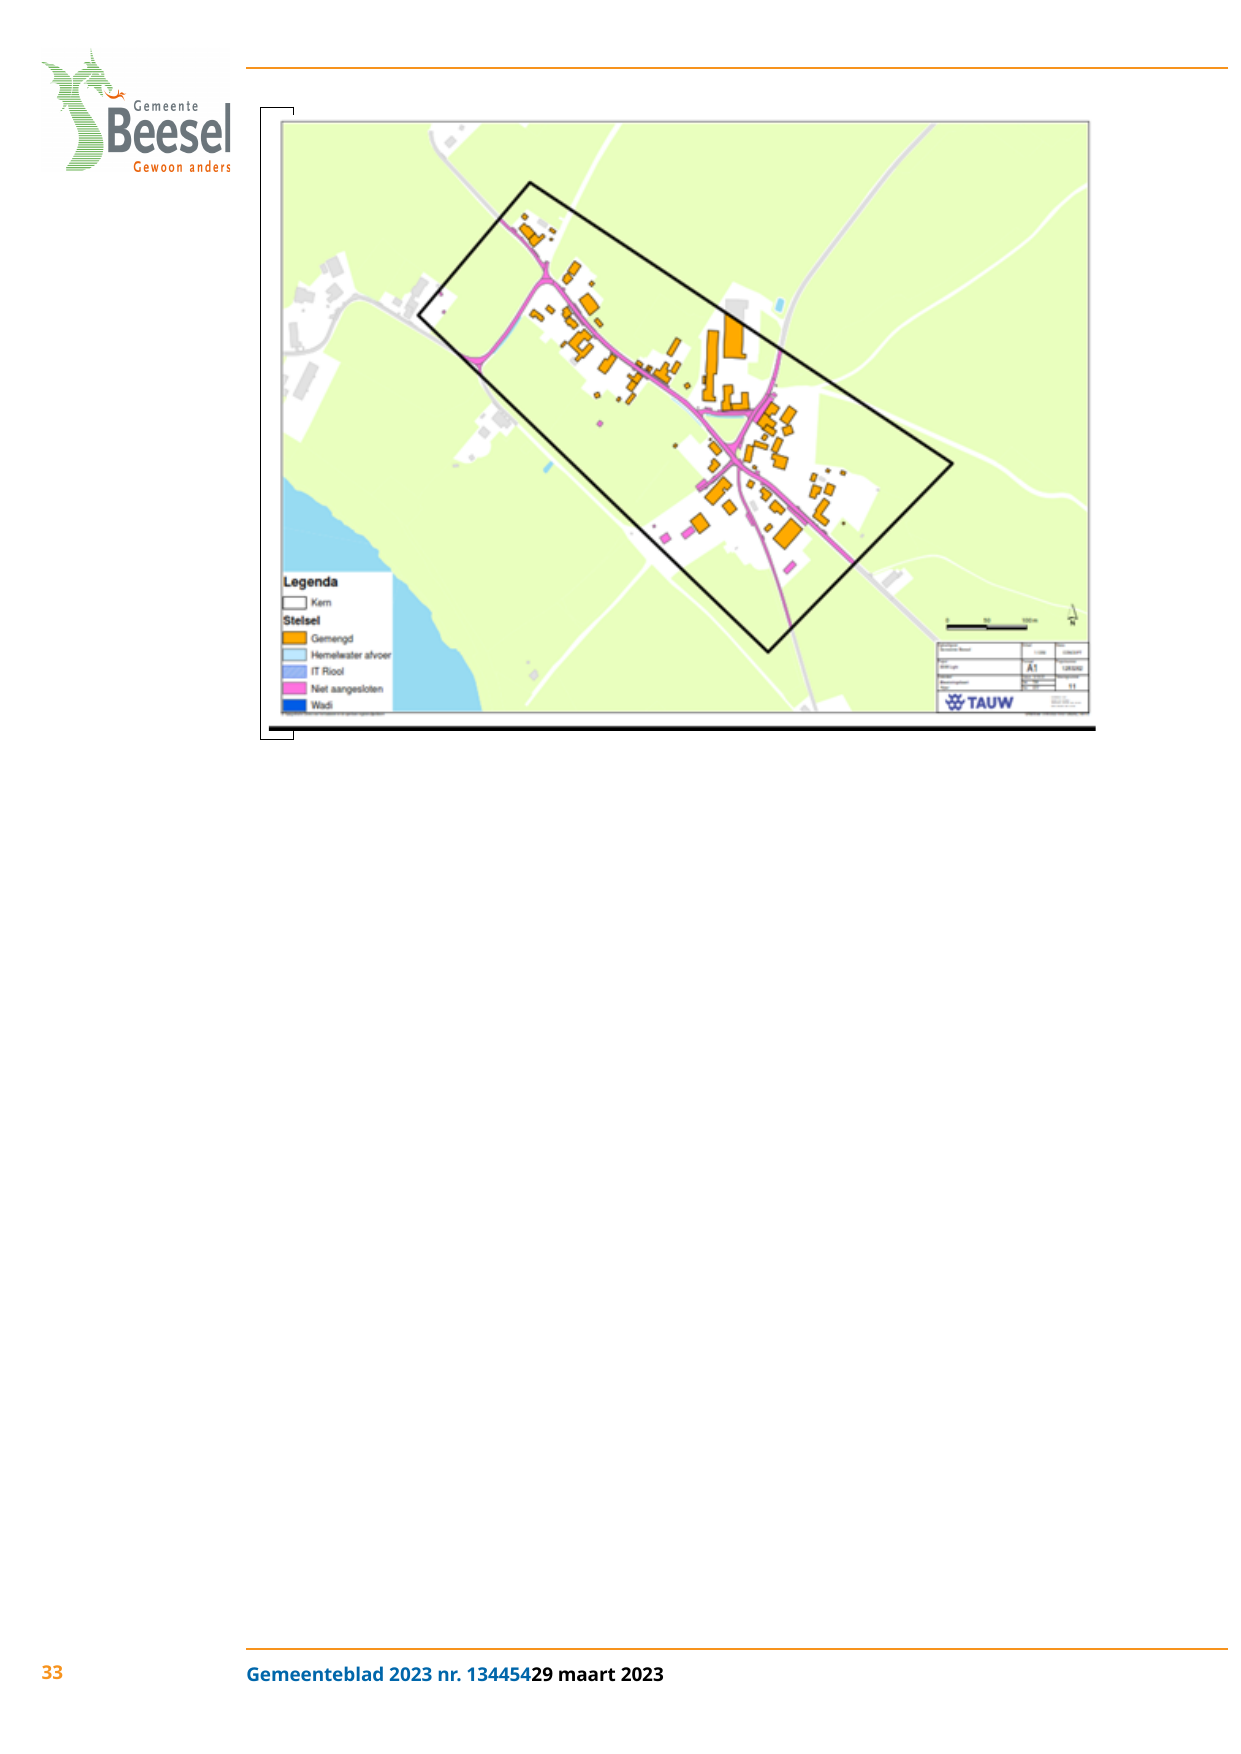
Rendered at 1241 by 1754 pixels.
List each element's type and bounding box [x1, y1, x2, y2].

picture [41, 47, 231, 172]
picture [268, 115, 1096, 731]
